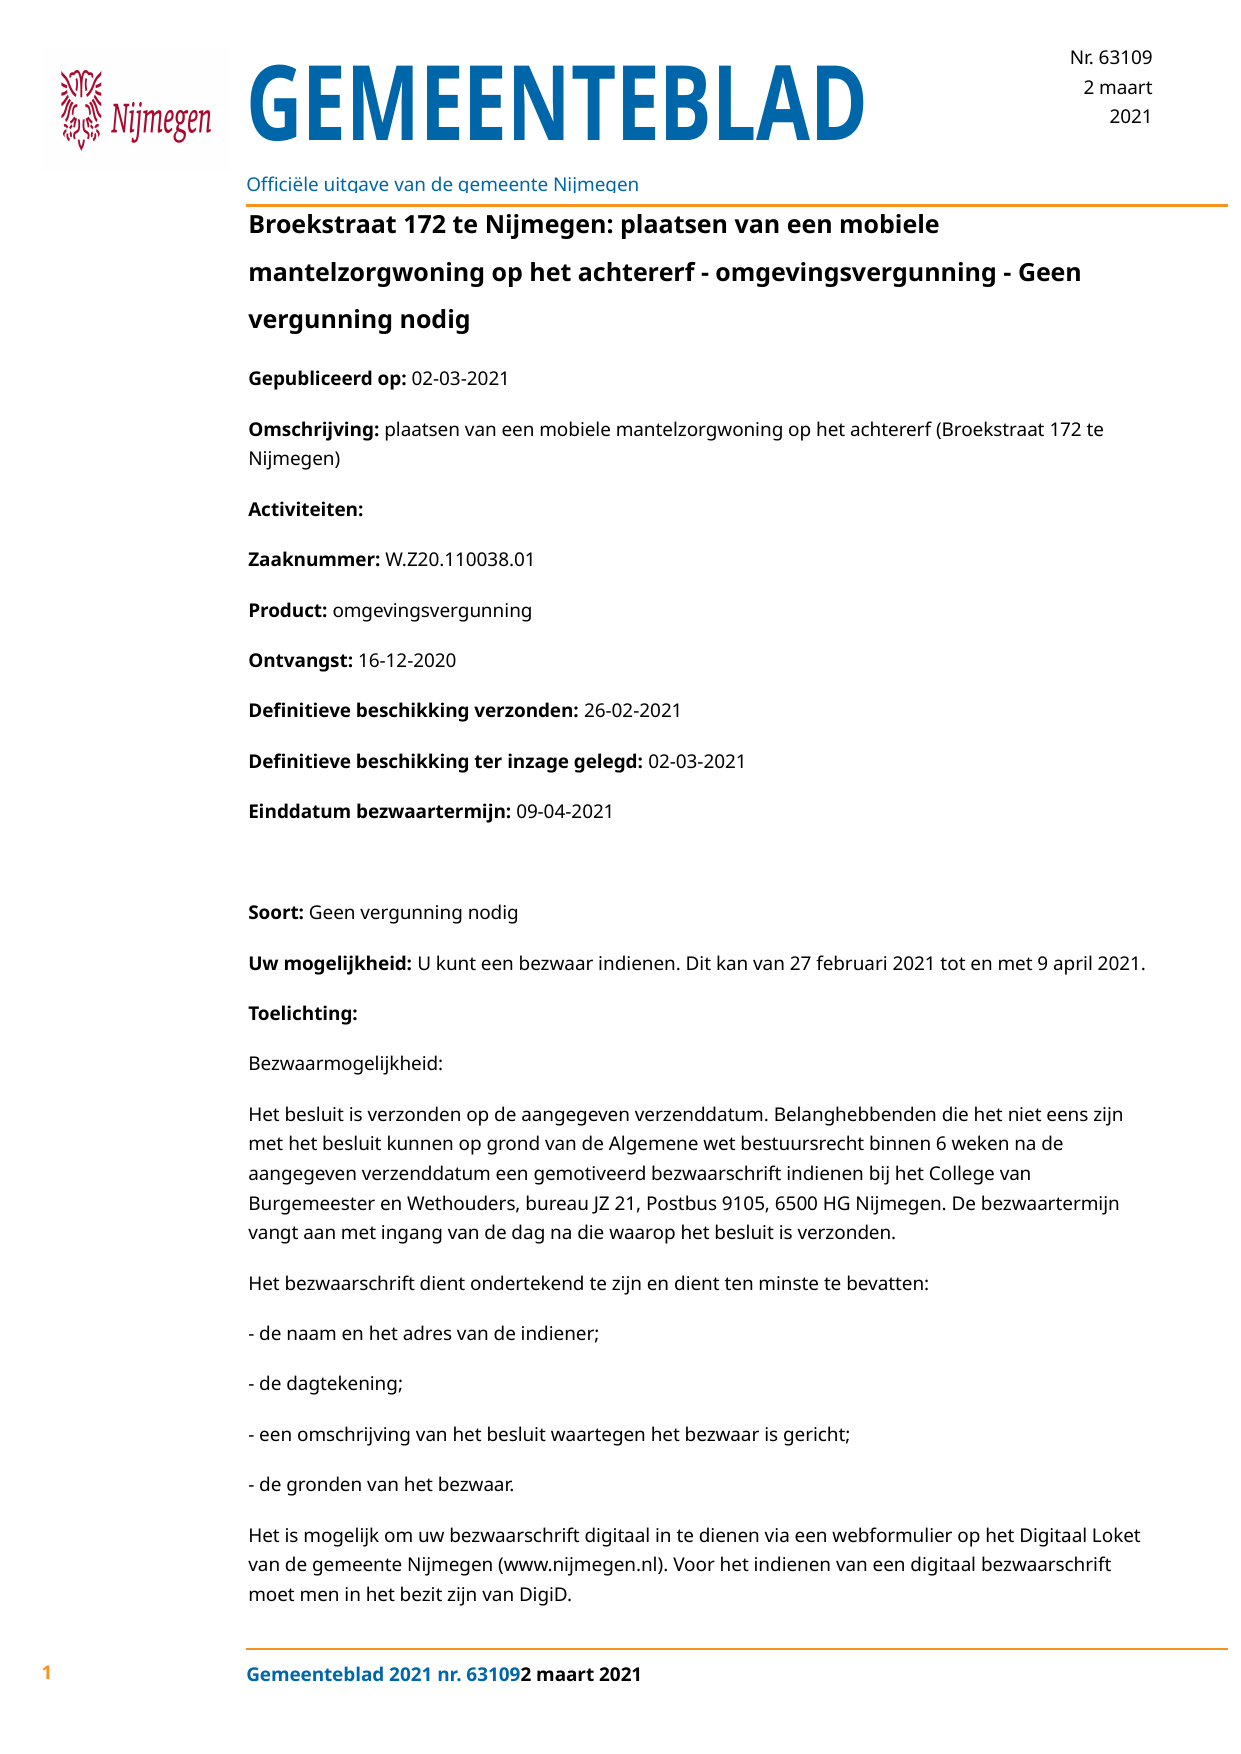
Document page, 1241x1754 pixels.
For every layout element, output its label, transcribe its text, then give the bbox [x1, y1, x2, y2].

text Het bezwaarschrift dient ondertekend te zijn en dient ten minste te bevatten: [248, 1270, 1152, 1295]
text Definitieve beschikking verzonden: 26-02-2021 [248, 698, 1152, 723]
text Omschrijving: plaatsen van een mobiele mantelzorgwoning op het achtererf (Broekstraat 172 te Nijmegen) [248, 416, 1152, 471]
text Gepubliceerd op: 02-03-2021 [248, 366, 1152, 391]
text Definitieve beschikking ter inzage gelegd: 02-03-2021 [248, 748, 1152, 774]
text Het besluit is verzonden op de aangegeven verzenddatum. Belanghebbenden die het niet eens zijn met het besluit kunnen op grond van de Algemene wet bestuursrecht binnen 6 weken na de aangegeven verzenddatum een gemotiveerd bezwaarschrift indienen bij het College van Burgemeester en Wethouders, bureau JZ 21, Postbus 9105, 6500 HG Nijmegen. De bezwaartermijn vangt aan met ingang van de dag na die waarop het besluit is verzonden. [248, 1101, 1152, 1245]
text Ontvangst: 16-12-2020 [248, 647, 1152, 673]
text Einddatum bezwaartermijn: 09-04-2021 [248, 798, 1152, 824]
text Het is mogelijk om uw bezwaarschrift digitaal in te dienen via een webformulier op het Digitaal Loket van de gemeente Nijmegen (www.nijmegen.nl). Voor het indienen van een digitaal bezwaarschrift moet men in het bezit zijn van DigiD. [248, 1522, 1152, 1607]
text Toelichting: [248, 1000, 1152, 1026]
text Product: omgevingsvergunning [248, 597, 1152, 622]
text - de dagtekening; [248, 1371, 1152, 1396]
text Broekstraat 172 te Nijmegen: plaatsen van een mobiele mantelzorgwoning op het achtererf - omgevingsvergunning - Geen vergunning nodig [248, 207, 1152, 336]
picture [41, 47, 231, 172]
text - de gronden van het bezwaar. [248, 1471, 1152, 1497]
text Bezwaarmogelijkheid: [248, 1051, 1152, 1076]
text - de naam en het adres van de indiener; [248, 1320, 1152, 1346]
text Activiteiten: [248, 496, 1152, 522]
text Zaaknummer: W.Z20.110038.01 [248, 546, 1152, 572]
text Soort: Geen vergunning nodig [248, 899, 1152, 925]
text - een omschrijving van het besluit waartegen het bezwaar is gericht; [248, 1421, 1152, 1447]
text Uw mogelijkheid: U kunt een bezwaar indienen. Dit kan van 27 februari 2021 tot en met 9 april 2021. [248, 950, 1152, 975]
